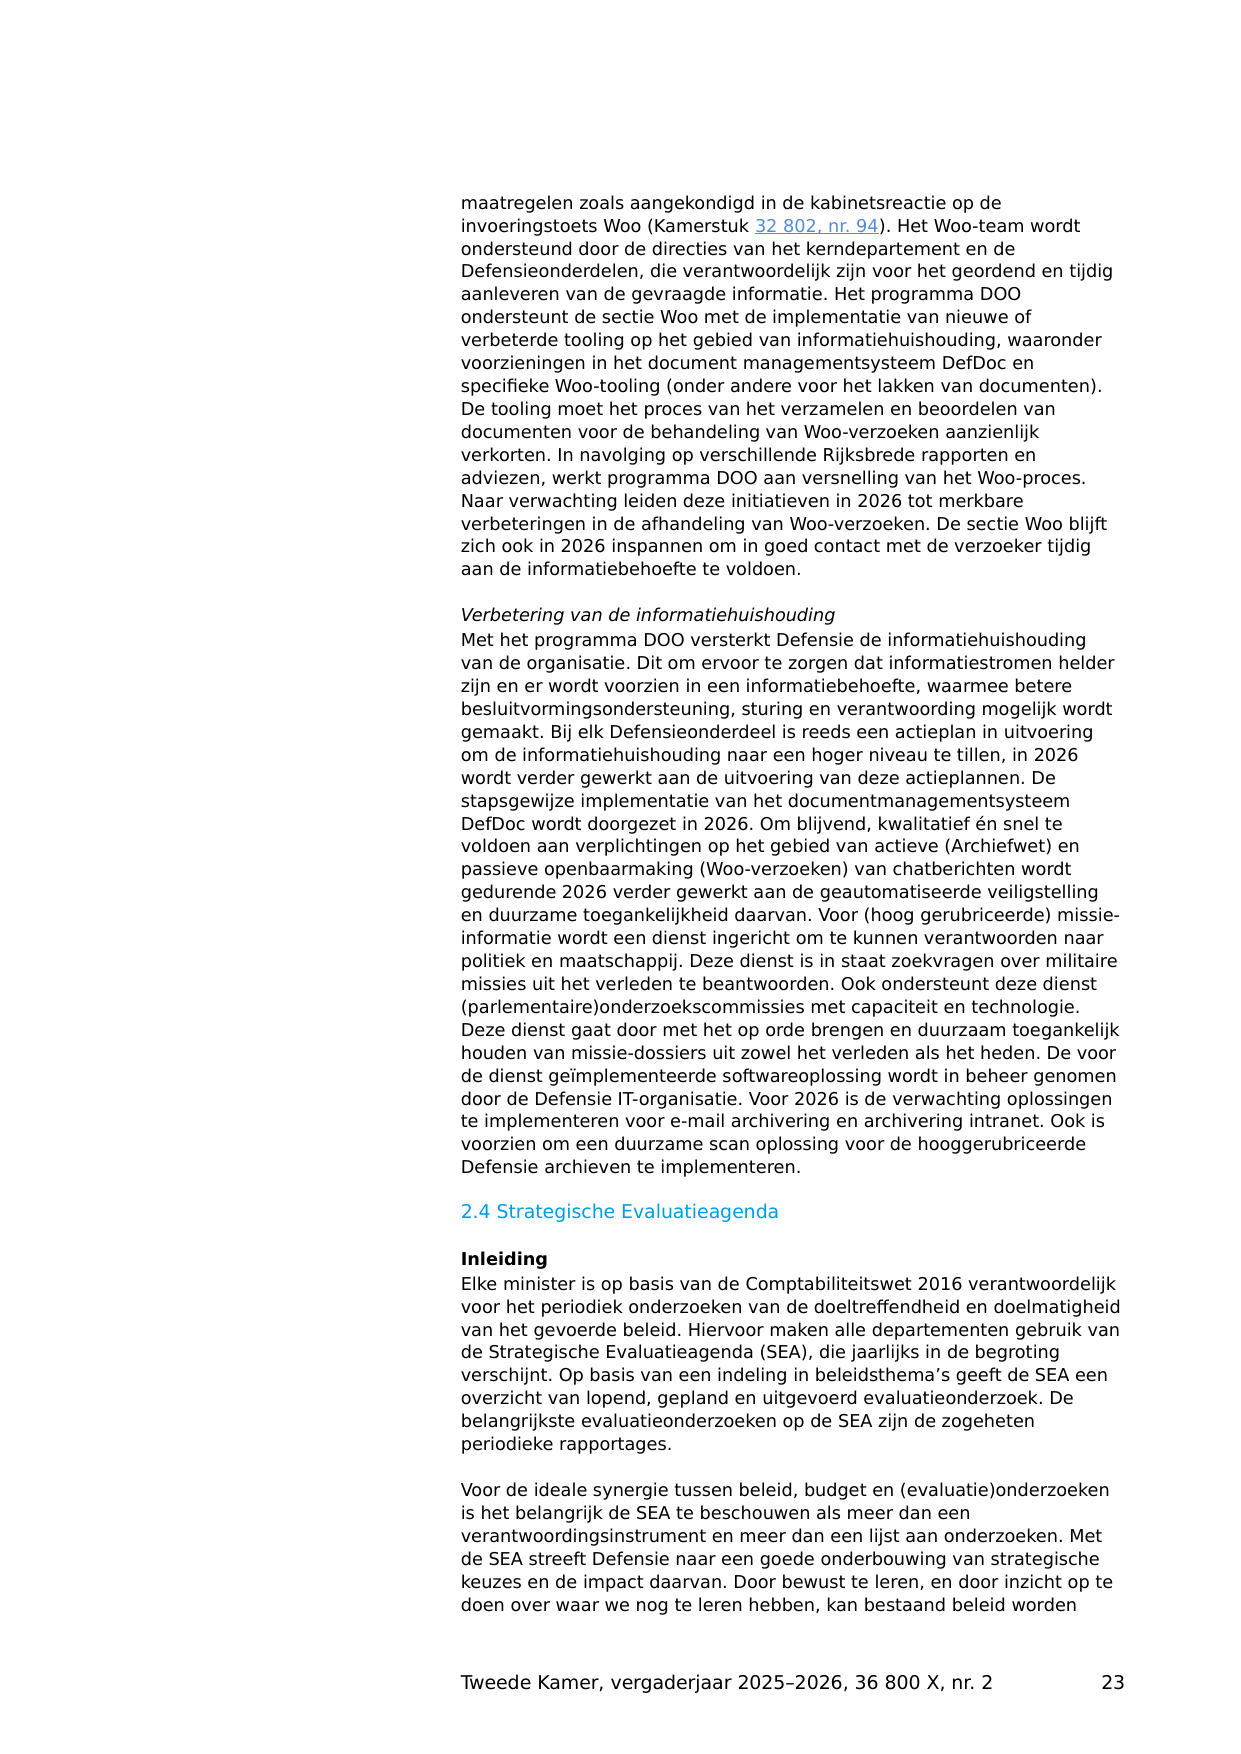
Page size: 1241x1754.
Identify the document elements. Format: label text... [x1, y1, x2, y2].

text Inleiding [461, 1247, 1125, 1270]
text Elke minister is op basis van de Comptabiliteitswet 2016 verantwoordelijk voor het periodiek onderzoeken van de doeltreffendheid en doelmatigheid van het gevoerde beleid. Hiervoor maken alle departementen gebruik van de Strategische Evaluatieagenda (SEA), die jaarlijks in de begroting verschijnt. Op basis van een indeling in beleidsthema’s geeft de SEA een overzicht van lopend, gepland en uitgevoerd evaluatieonderzoek. De belangrijkste evaluatieonderzoeken op de SEA zijn de zogeheten periodieke rapportages. [461, 1272, 1125, 1455]
text maatregelen zoals aangekondigd in de kabinetsreactie op de invoeringstoets Woo (Kamerstuk 32 802, nr. 94). Het Woo-team wordt ondersteund door de directies van het kerndepartement en de Defensieonderdelen, die verantwoordelijk zijn voor het geordend en tijdig aanleveren van de gevraagde informatie. Het programma DOO ondersteunt de sectie Woo met de implementatie van nieuwe of verbeterde tooling op het gebied van informatiehuishouding, waaronder voorzieningen in het document managementsysteem DefDoc en specifieke Woo-tooling (onder andere voor het lakken van documenten). De tooling moet het proces van het verzamelen en beoordelen van documenten voor de behandeling van Woo-verzoeken aanzienlijk verkorten. In navolging op verschillende Rijksbrede rapporten en adviezen, werkt programma DOO aan versnelling van het Woo-proces. Naar verwachting leiden deze initiatieven in 2026 tot merkbare verbeteringen in de afhandeling van Woo-verzoeken. De sectie Woo blijft zich ook in 2026 inspannen om in goed contact met de verzoeker tijdig aan de informatiebehoefte te voldoen. [461, 191, 1125, 580]
text Voor de ideale synergie tussen beleid, budget en (evaluatie)onderzoeken is het belangrijk de SEA te beschouwen als meer dan een verantwoordingsinstrument en meer dan een lijst aan onderzoeken. Met de SEA streeft Defensie naar een goede onderbouwing van strategische keuzes en de impact daarvan. Door bewust te leren, en door inzicht op te doen over waar we nog te leren hebben, kan bestaand beleid worden [461, 1478, 1125, 1616]
text Met het programma DOO versterkt Defensie de informatiehuishouding van de organisatie. Dit om ervoor te zorgen dat informatiestromen helder zijn en er wordt voorzien in een informatiebehoefte, waarmee betere besluitvormingsondersteuning, sturing en verantwoording mogelijk wordt gemaakt. Bij elk Defensieonderdeel is reeds een actieplan in uitvoering om de informatiehuishouding naar een hoger niveau te tillen, in 2026 wordt verder gewerkt aan de uitvoering van deze actieplannen. De stapsgewijze implementatie van het documentmanagementsysteem DefDoc wordt doorgezet in 2026. Om blijvend, kwalitatief én snel te voldoen aan verplichtingen op het gebied van actieve (Archiefwet) en passieve openbaarmaking (Woo-verzoeken) van chatberichten wordt gedurende 2026 verder gewerkt aan de geautomatiseerde veiligstelling en duurzame toegankelijkheid daarvan. Voor (hoog gerubriceerde) missie-informatie wordt een dienst ingericht om te kunnen verantwoorden naar politiek en maatschappij. Deze dienst is in staat zoekvragen over militaire missies uit het verleden te beantwoorden. Ook ondersteunt deze dienst (parlementaire)onderzoekscommissies met capaciteit en technologie. Deze dienst gaat door met het op orde brengen en duurzaam toegankelijk houden van missie-dossiers uit zowel het verleden als het heden. De voor de dienst geïmplementeerde softwareoplossing wordt in beheer genomen door de Defensie IT-organisatie. Voor 2026 is de verwachting oplossingen te implementeren voor e-mail archivering en archivering intranet. Ook is voorzien om een duurzame scan oplossing voor de hooggerubriceerde Defensie archieven te implementeren. [461, 628, 1125, 1178]
title 2.4 Strategische Evaluatieagenda [461, 1201, 1125, 1223]
text Verbetering van de informatiehuishouding [461, 603, 1125, 626]
